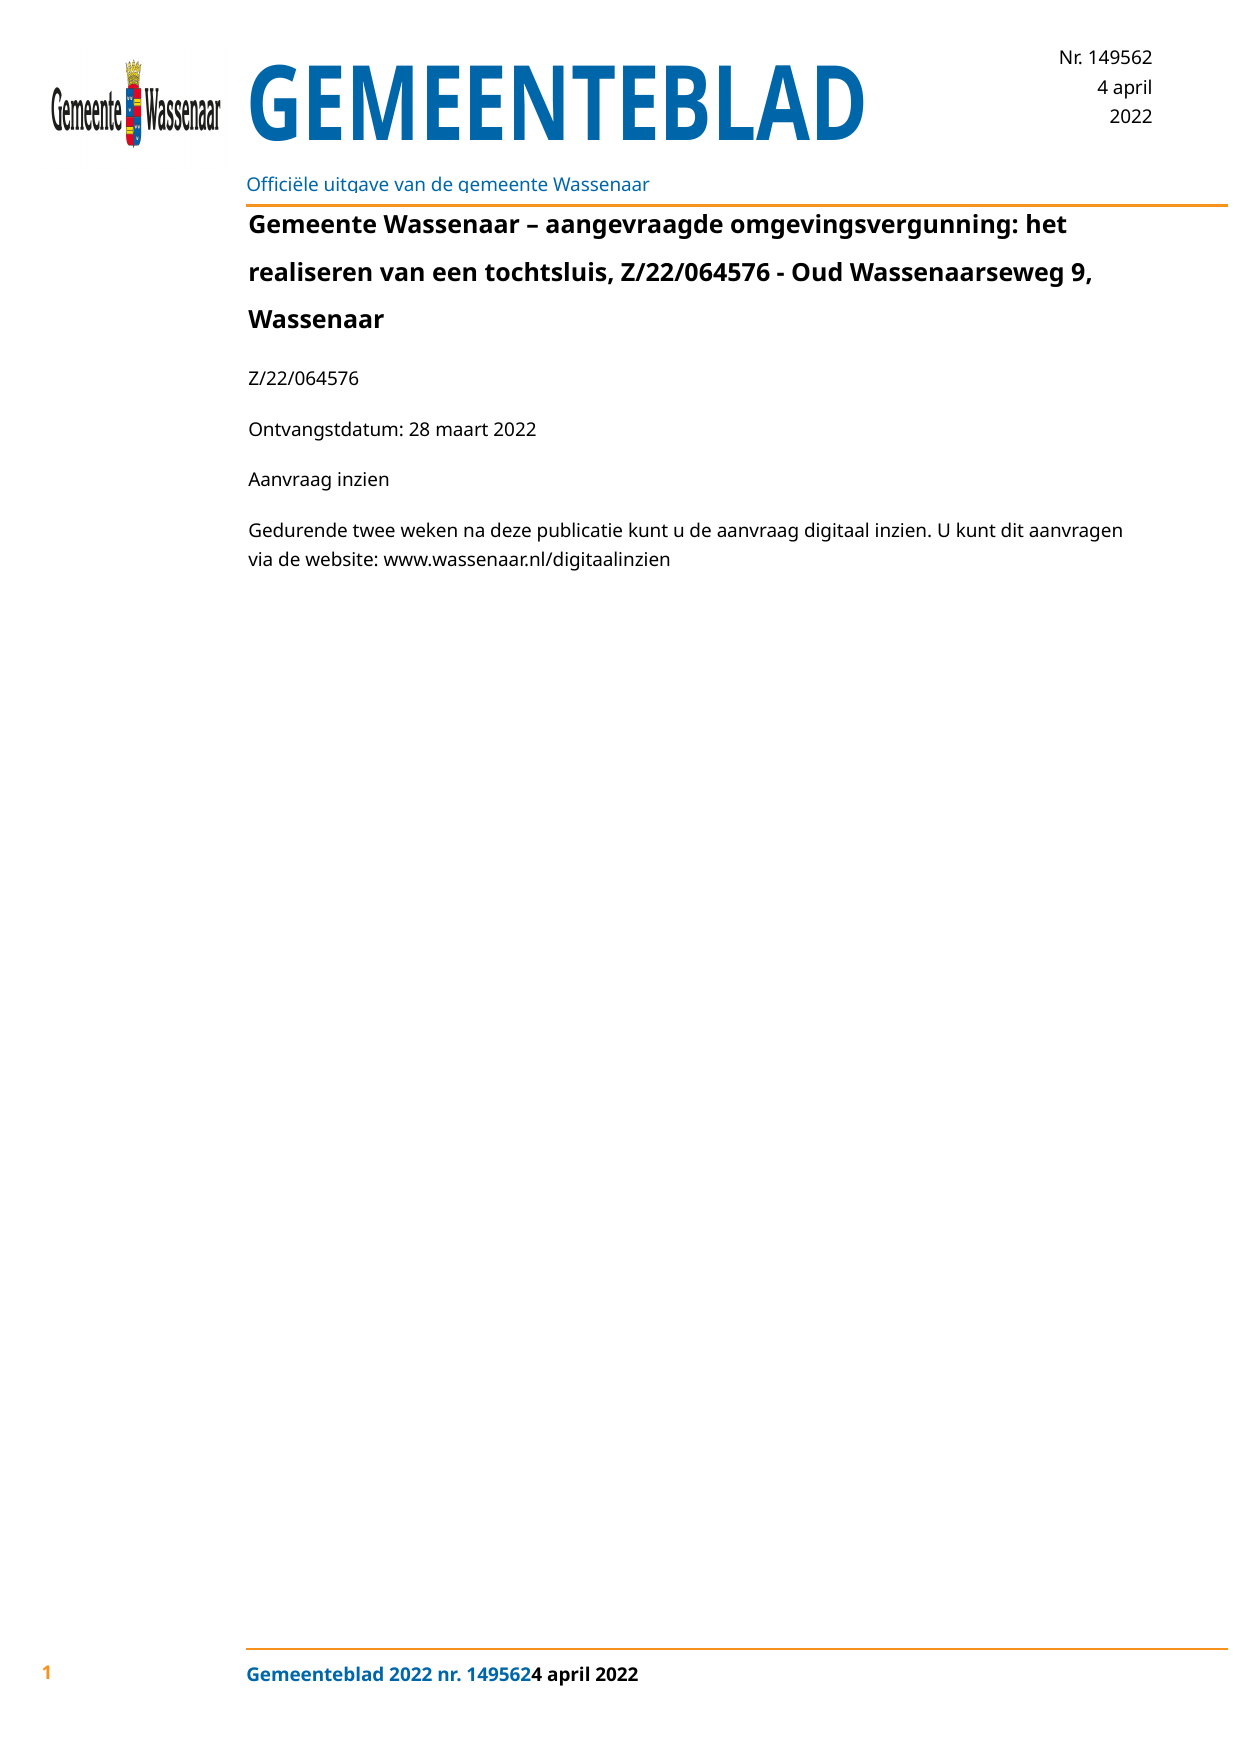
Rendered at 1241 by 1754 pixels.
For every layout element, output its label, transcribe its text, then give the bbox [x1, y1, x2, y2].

text Ontvangstdatum: 28 maart 2022 [248, 416, 1152, 442]
text Gemeente Wassenaar – aangevraagde omgevingsvergunning: het realiseren van een tochtsluis, Z/22/064576 - Oud Wassenaarseweg 9, Wassenaar [248, 207, 1152, 336]
picture [41, 47, 231, 172]
text Aanvraag inzien [248, 466, 1152, 492]
text Gedurende twee weken na deze publicatie kunt u de aanvraag digitaal inzien. U kunt dit aanvragen via de website: www.wassenaar.nl/digitaalinzien [248, 517, 1152, 572]
text Z/22/064576 [248, 366, 1152, 391]
